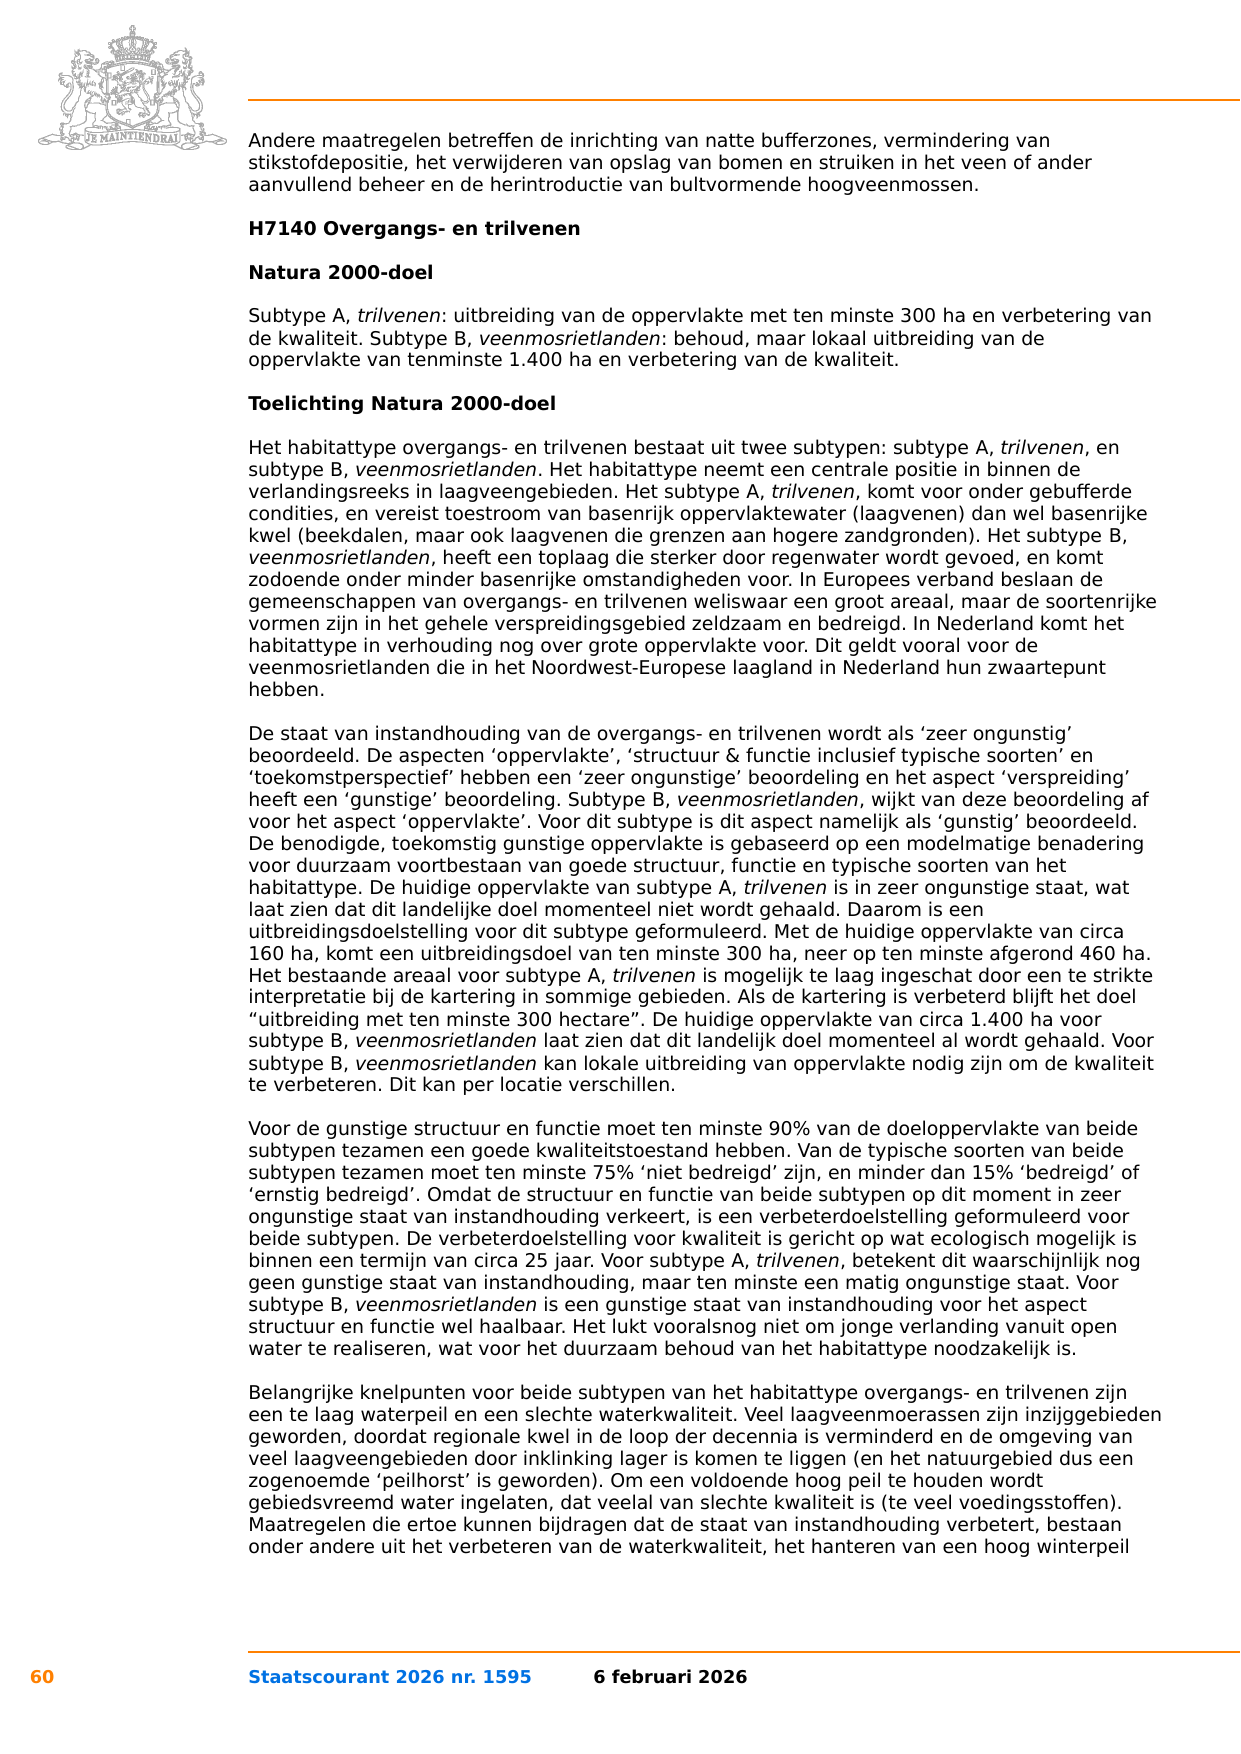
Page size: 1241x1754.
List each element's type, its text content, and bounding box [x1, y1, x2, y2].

text Andere maatregelen betreffen de inrichting van natte bufferzones, vermindering van stikstofdepositie, het verwijderen van opslag van bomen en struiken in het veen of ander aanvullend beheer en de herintroductie van bultvormende hoogveenmossen. [248, 130, 1163, 196]
text Subtype A, trilvenen: uitbreiding van de oppervlakte met ten minste 300 ha en verbetering van de kwaliteit. Subtype B, veenmosrietlanden: behoud, maar lokaal uitbreiding van de oppervlakte van tenminste 1.400 ha en verbetering van de kwaliteit. [248, 305, 1163, 371]
subtitle Natura 2000-doel [248, 262, 1163, 283]
text Het habitattype overgangs- en trilvenen bestaat uit twee subtypen: subtype A, trilvenen, en subtype B, veenmosrietlanden. Het habitattype neemt een centrale positie in binnen de verlandingsreeks in laagveengebieden. Het subtype A, trilvenen, komt voor onder gebufferde condities, en vereist toestroom van basenrijk oppervlaktewater (laagvenen) dan wel basenrijke kwel (beekdalen, maar ook laagvenen die grenzen aan hogere zandgronden). Het subtype B, veenmosrietlanden, heeft een toplaag die sterker door regenwater wordt gevoed, en komt zodoende onder minder basenrijke omstandigheden voor. In Europees verband beslaan de gemeenschappen van overgangs- en trilvenen weliswaar een groot areaal, maar de soortenrijke vormen zijn in het gehele verspreidingsgebied zeldzaam en bedreigd. In Nederland komt het habitattype in verhouding nog over grote oppervlakte voor. Dit geldt vooral voor de veenmosrietlanden die in het Noordwest-Europese laagland in Nederland hun zwaartepunt hebben. [248, 437, 1163, 701]
text Belangrijke knelpunten voor beide subtypen van het habitattype overgangs- en trilvenen zijn een te laag waterpeil en een slechte waterkwaliteit. Veel laagveenmoerassen zijn inzijggebieden geworden, doordat regionale kwel in de loop der decennia is verminderd en de omgeving van veel laagveengebieden door inklinking lager is komen te liggen (en het natuurgebied dus een zogenoemde ‘peilhorst’ is geworden). Om een voldoende hoog peil te houden wordt gebiedsvreemd water ingelaten, dat veelal van slechte kwaliteit is (te veel voedingsstoffen). Maatregelen die ertoe kunnen bijdragen dat de staat van instandhouding verbetert, bestaan onder andere uit het verbeteren van de waterkwaliteit, het hanteren van een hoog winterpeil [248, 1382, 1163, 1558]
subtitle H7140 Overgangs- en trilvenen [248, 218, 1163, 240]
text Voor de gunstige structuur en functie moet ten minste 90% van de doeloppervlakte van beide subtypen tezamen een goede kwaliteitstoestand hebben. Van de typische soorten van beide subtypen tezamen moet ten minste 75% ‘niet bedreigd’ zijn, en minder dan 15% ‘bedreigd’ of ‘ernstig bedreigd’. Omdat de structuur en functie van beide subtypen op dit moment in zeer ongunstige staat van instandhouding verkeert, is een verbeterdoelstelling geformuleerd voor beide subtypen. De verbeterdoelstelling voor kwaliteit is gericht op wat ecologisch mogelijk is binnen een termijn van circa 25 jaar. Voor subtype A, trilvenen, betekent dit waarschijnlijk nog geen gunstige staat van instandhouding, maar ten minste een matig ongunstige staat. Voor subtype B, veenmosrietlanden is een gunstige staat van instandhouding voor het aspect structuur en functie wel haalbaar. Het lukt vooralsnog niet om jonge verlanding vanuit open water te realiseren, wat voor het duurzaam behoud van het habitattype noodzakelijk is. [248, 1118, 1163, 1360]
subtitle Toelichting Natura 2000-doel [248, 393, 1163, 415]
text De staat van instandhouding van de overgangs- en trilvenen wordt als ‘zeer ongunstig’ beoordeeld. De aspecten ‘oppervlakte’, ‘structuur & functie inclusief typische soorten’ en ‘toekomstperspectief’ hebben een ‘zeer ongunstige’ beoordeling en het aspect ‘verspreiding’ heeft een ‘gunstige’ beoordeling. Subtype B, veenmosrietlanden, wijkt van deze beoordeling af voor het aspect ‘oppervlakte’. Voor dit subtype is dit aspect namelijk als ‘gunstig’ beoordeeld. De benodigde, toekomstig gunstige oppervlakte is gebaseerd op een modelmatige benadering voor duurzaam voortbestaan van goede structuur, functie en typische soorten van het habitattype. De huidige oppervlakte van subtype A, trilvenen is in zeer ongunstige staat, wat laat zien dat dit landelijke doel momenteel niet wordt gehaald. Daarom is een uitbreidingsdoelstelling voor dit subtype geformuleerd. Met de huidige oppervlakte van circa 160 ha, komt een uitbreidingsdoel van ten minste 300 ha, neer op ten minste afgerond 460 ha. Het bestaande areaal voor subtype A, trilvenen is mogelijk te laag ingeschat door een te strikte interpretatie bij de kartering in sommige gebieden. Als de kartering is verbeterd blijft het doel “uitbreiding met ten minste 300 hectare”. De huidige oppervlakte van circa 1.400 ha voor subtype B, veenmosrietlanden laat zien dat dit landelijk doel momenteel al wordt gehaald. Voor subtype B, veenmosrietlanden kan lokale uitbreiding van oppervlakte nodig zijn om de kwaliteit te verbeteren. Dit kan per locatie verschillen. [248, 723, 1163, 1096]
picture [38, 25, 227, 150]
